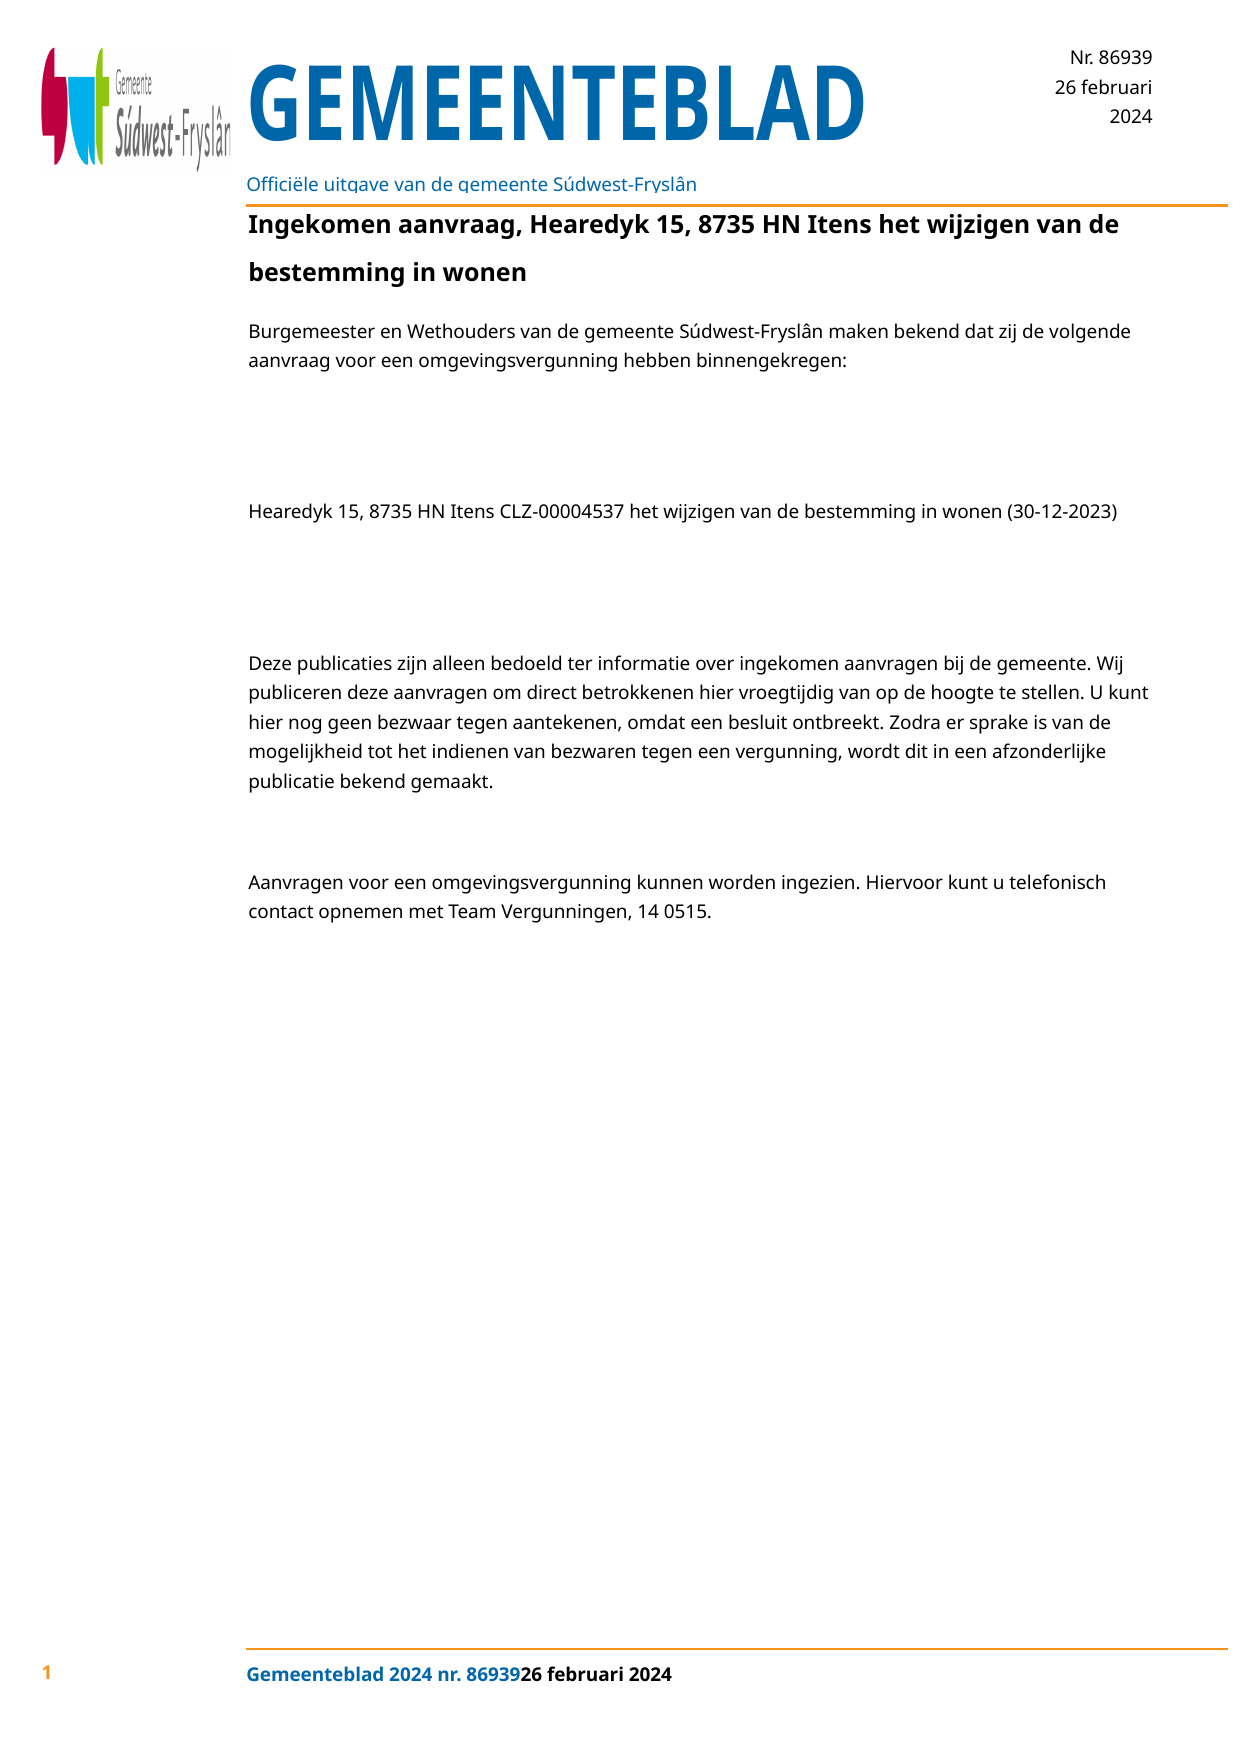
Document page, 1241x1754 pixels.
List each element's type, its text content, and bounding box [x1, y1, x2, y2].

text Aanvragen voor een omgevingsvergunning kunnen worden ingezien. Hiervoor kunt u telefonisch contact opnemen met Team Vergunningen, 14 0515. [248, 869, 1152, 924]
text Deze publicaties zijn alleen bedoeld ter informatie over ingekomen aanvragen bij de gemeente. Wij publiceren deze aanvragen om direct betrokkenen hier vroegtijdig van op de hoogte te stellen. U kunt hier nog geen bezwaar tegen aantekenen, omdat een besluit ontbreekt. Zodra er sprake is van de mogelijkheid tot het indienen van bezwaren tegen een vergunning, wordt dit in een afzonderlijke publicatie bekend gemaakt. [248, 650, 1152, 794]
picture [41, 47, 231, 172]
text Ingekomen aanvraag, Hearedyk 15, 8735 HN Itens het wijzigen van de bestemming in wonen [248, 207, 1152, 288]
text Burgemeester en Wethouders van de gemeente Súdwest-Fryslân maken bekend dat zij de volgende aanvraag voor een omgevingsvergunning hebben binnengekregen: [248, 318, 1152, 373]
text Hearedyk 15, 8735 HN Itens CLZ-00004537 het wijzigen van de bestemming in wonen (30-12-2023) [248, 499, 1152, 524]
